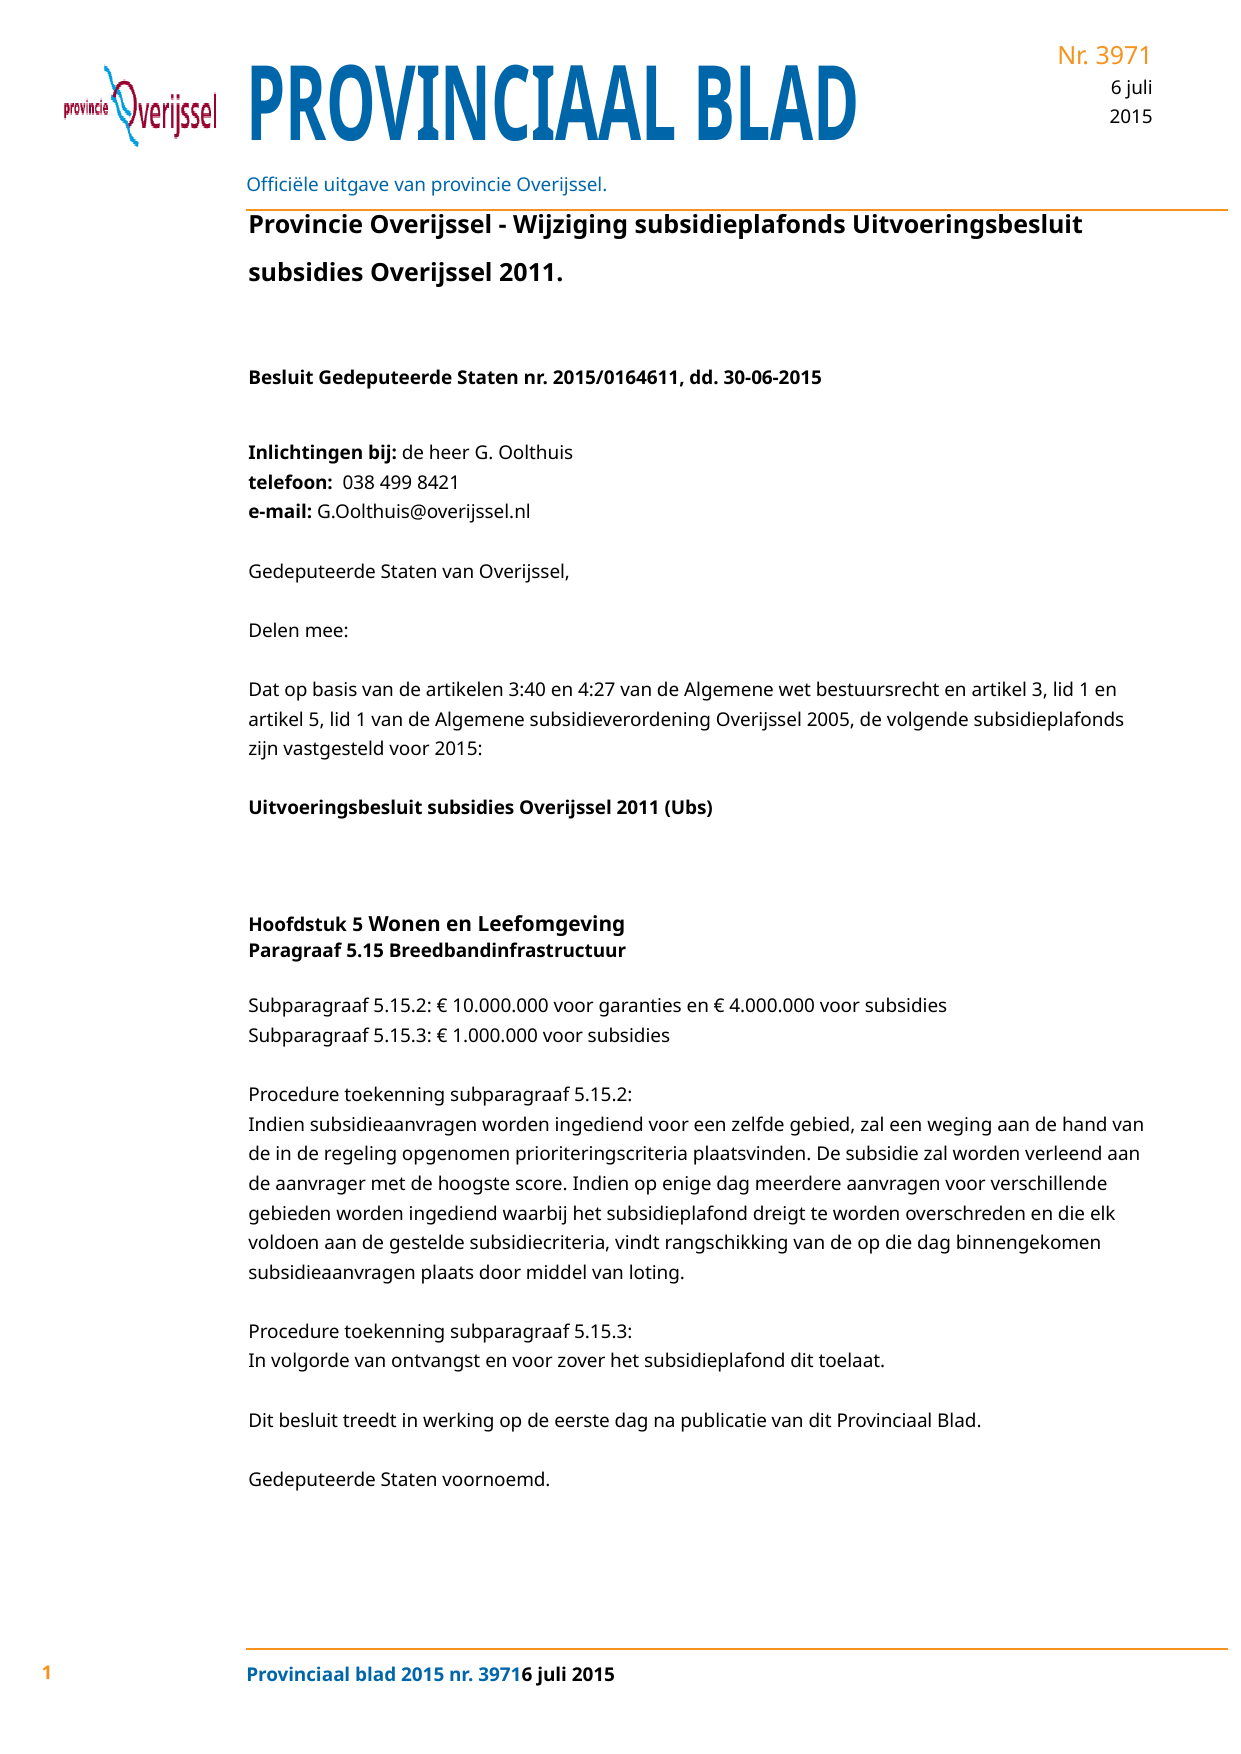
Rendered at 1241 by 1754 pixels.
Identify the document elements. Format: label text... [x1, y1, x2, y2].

text Gedeputeerde Staten voornoemd. [248, 1466, 1152, 1492]
text Subparagraaf 5.15.3: € 1.000.000 voor subsidies [248, 1022, 1152, 1048]
text Inlichtingen bij: de heer G. Oolthuis [248, 439, 1152, 465]
text Hoofdstuk 5 Wonen en Leefomgeving [248, 909, 1152, 937]
text Dat op basis van de artikelen 3:40 en 4:27 van de Algemene wet bestuursrecht en artikel 3, lid 1 en artikel 5, lid 1 van de Algemene subsidieverordening Overijssel 2005, de volgende subsidieplafonds zijn vastgesteld voor 2015: [248, 676, 1152, 761]
text Subparagraaf 5.15.2: € 10.000.000 voor garanties en € 4.000.000 voor subsidies [248, 993, 1152, 1018]
text Dit besluit treedt in werking op de eerste dag na publicatie van dit Provinciaal Blad. [248, 1407, 1152, 1433]
text Procedure toekenning subparagraaf 5.15.3: [248, 1318, 1152, 1344]
picture [41, 47, 231, 172]
text e-mail: G.Oolthuis@overijssel.nl [248, 499, 1152, 524]
text In volgorde van ontvangst en voor zover het subsidieplafond dit toelaat. [248, 1348, 1152, 1373]
text Uitvoeringsbesluit subsidies Overijssel 2011 (Ubs) [248, 794, 1152, 820]
text Delen mee: [248, 617, 1152, 643]
text Indien subsidieaanvragen worden ingediend voor een zelfde gebied, zal een weging aan de hand van de in de regeling opgenomen prioriteringscriteria plaatsvinden. De subsidie zal worden verleend aan de aanvrager met de hoogste score. Indien op enige dag meerdere aanvragen voor verschillende gebieden worden ingediend waarbij het subsidieplafond dreigt te worden overschreden en die elk voldoen aan de gestelde subsidiecriteria, vindt rangschikking van de op die dag binnengekomen subsidieaanvragen plaats door middel van loting. [248, 1111, 1152, 1285]
text Besluit Gedeputeerde Staten nr. 2015/0164611, dd. 30-06-2015 [248, 364, 1152, 390]
text Gedeputeerde Staten van Overijssel, [248, 558, 1152, 583]
text Paragraaf 5.15 Breedbandinfrastructuur [248, 937, 1152, 963]
text telefoon: 038 499 8421 [248, 469, 1152, 495]
text Provincie Overijssel - Wijziging subsidieplafonds Uitvoeringsbesluit subsidies Overijssel 2011. [248, 211, 1152, 288]
text Procedure toekenning subparagraaf 5.15.2: [248, 1081, 1152, 1107]
